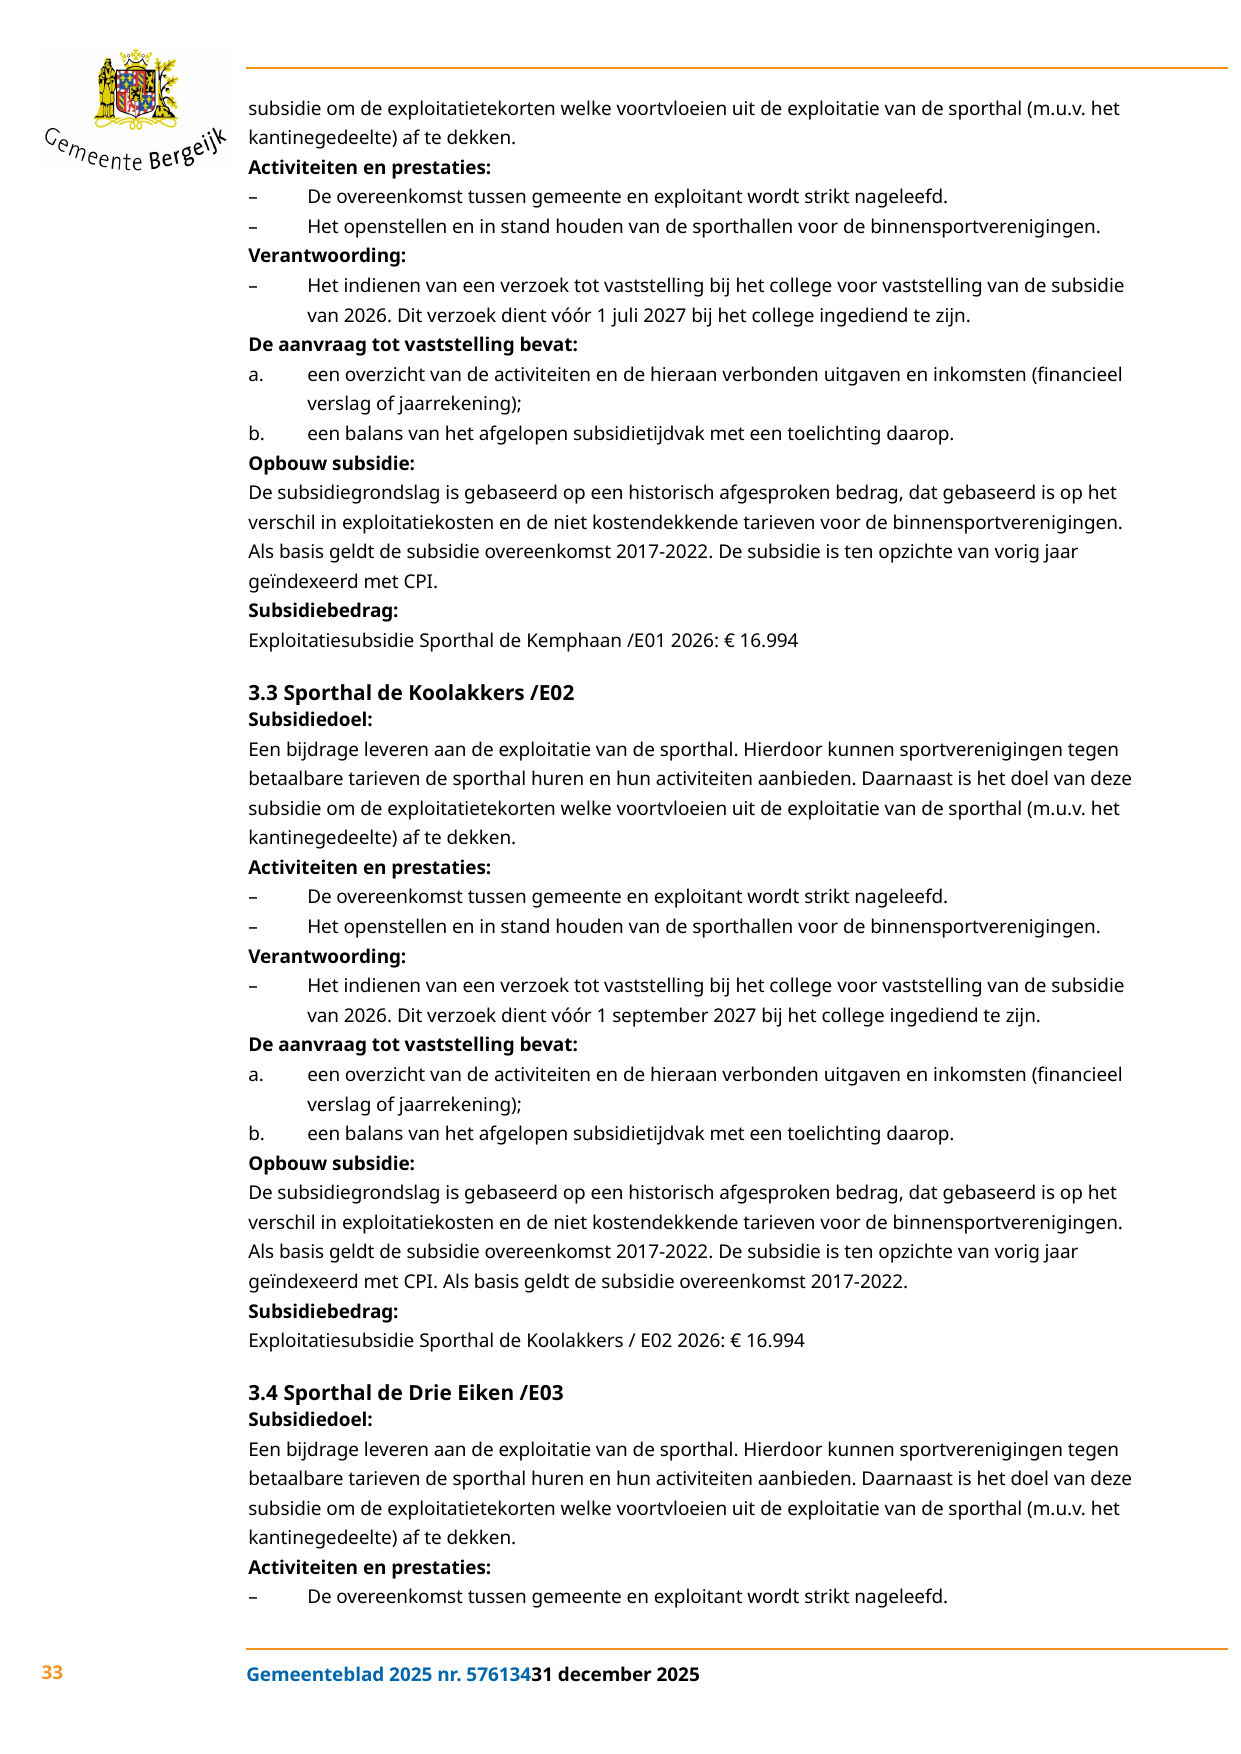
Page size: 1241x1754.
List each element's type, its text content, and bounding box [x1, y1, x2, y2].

text Verantwoording: [248, 243, 1152, 268]
text 3.3 Sporthal de Koolakkers /E02 [248, 678, 1152, 706]
text De subsidiegrondslag is gebaseerd op een historisch afgesproken bedrag, dat gebaseerd is op het verschil in exploitatiekosten en de niet kostendekkende tarieven voor de binnensportverenigingen. Als basis geldt de subsidie overeenkomst 2017-2022. De subsidie is ten opzichte van vorig jaar geïndexeerd met CPI. [248, 479, 1152, 594]
text De subsidiegrondslag is gebaseerd op een historisch afgesproken bedrag, dat gebaseerd is op het verschil in exploitatiekosten en de niet kostendekkende tarieven voor de binnensportverenigingen. Als basis geldt de subsidie overeenkomst 2017-2022. De subsidie is ten opzichte van vorig jaar geïndexeerd met CPI. Als basis geldt de subsidie overeenkomst 2017-2022. [248, 1179, 1152, 1294]
list Het openstellen en in stand houden van de sporthallen voor de binnensportverenigingen. [248, 213, 1152, 239]
text Exploitatiesubsidie Sporthal de Koolakkers / E02 2026: € 16.994 [248, 1327, 1152, 1353]
text Subsidiedoel: [248, 1406, 1152, 1432]
list Het openstellen en in stand houden van de sporthallen voor de binnensportverenigingen. [248, 913, 1152, 939]
text Opbouw subsidie: [248, 1150, 1152, 1176]
list De overeenkomst tussen gemeente en exploitant wordt strikt nageleefd. [248, 884, 1152, 909]
text Subsidiebedrag: [248, 598, 1152, 623]
list De overeenkomst tussen gemeente en exploitant wordt strikt nageleefd. [248, 1584, 1152, 1609]
list een balans van het afgelopen subsidietijdvak met een toelichting daarop. [248, 420, 1152, 446]
text Verantwoording: [248, 943, 1152, 968]
text Een bijdrage leveren aan de exploitatie van de sporthal. Hierdoor kunnen sportverenigingen tegen betaalbare tarieven de sporthal huren en hun activiteiten aanbieden. Daarnaast is het doel van deze subsidie om de exploitatietekorten welke voortvloeien uit de exploitatie van de sporthal (m.u.v. het kantinegedeelte) af te dekken. [248, 736, 1152, 850]
list Het indienen van een verzoek tot vaststelling bij het college voor vaststelling van de subsidie van 2026. Dit verzoek dient vóór 1 juli 2027 bij het college ingediend te zijn. [248, 272, 1152, 328]
text 3.4 Sporthal de Drie Eiken /E03 [248, 1378, 1152, 1406]
list een overzicht van de activiteiten en de hieraan verbonden uitgaven en inkomsten (financieel verslag of jaarrekening); [248, 361, 1152, 416]
text Activiteiten en prestaties: [248, 854, 1152, 880]
picture [41, 47, 231, 172]
list De overeenkomst tussen gemeente en exploitant wordt strikt nageleefd. [248, 183, 1152, 209]
list een overzicht van de activiteiten en de hieraan verbonden uitgaven en inkomsten (financieel verslag of jaarrekening); [248, 1061, 1152, 1116]
text De aanvraag tot vaststelling bevat: [248, 1032, 1152, 1057]
text Exploitatiesubsidie Sporthal de Kemphaan /E01 2026: € 16.994 [248, 627, 1152, 653]
text Activiteiten en prestaties: [248, 154, 1152, 180]
text Een bijdrage leveren aan de exploitatie van de sporthal. Hierdoor kunnen sportverenigingen tegen betaalbare tarieven de sporthal huren en hun activiteiten aanbieden. Daarnaast is het doel van deze subsidie om de exploitatietekorten welke voortvloeien uit de exploitatie van de sporthal (m.u.v. het kantinegedeelte) af te dekken. [248, 1436, 1152, 1550]
text De aanvraag tot vaststelling bevat: [248, 331, 1152, 357]
list een balans van het afgelopen subsidietijdvak met een toelichting daarop. [248, 1120, 1152, 1146]
text Subsidiebedrag: [248, 1298, 1152, 1323]
text Opbouw subsidie: [248, 450, 1152, 476]
text subsidie om de exploitatietekorten welke voortvloeien uit de exploitatie van de sporthal (m.u.v. het kantinegedeelte) af te dekken. [248, 95, 1152, 150]
list Het indienen van een verzoek tot vaststelling bij het college voor vaststelling van de subsidie van 2026. Dit verzoek dient vóór 1 september 2027 bij het college ingediend te zijn. [248, 972, 1152, 1028]
text Activiteiten en prestaties: [248, 1554, 1152, 1580]
text Subsidiedoel: [248, 706, 1152, 732]
